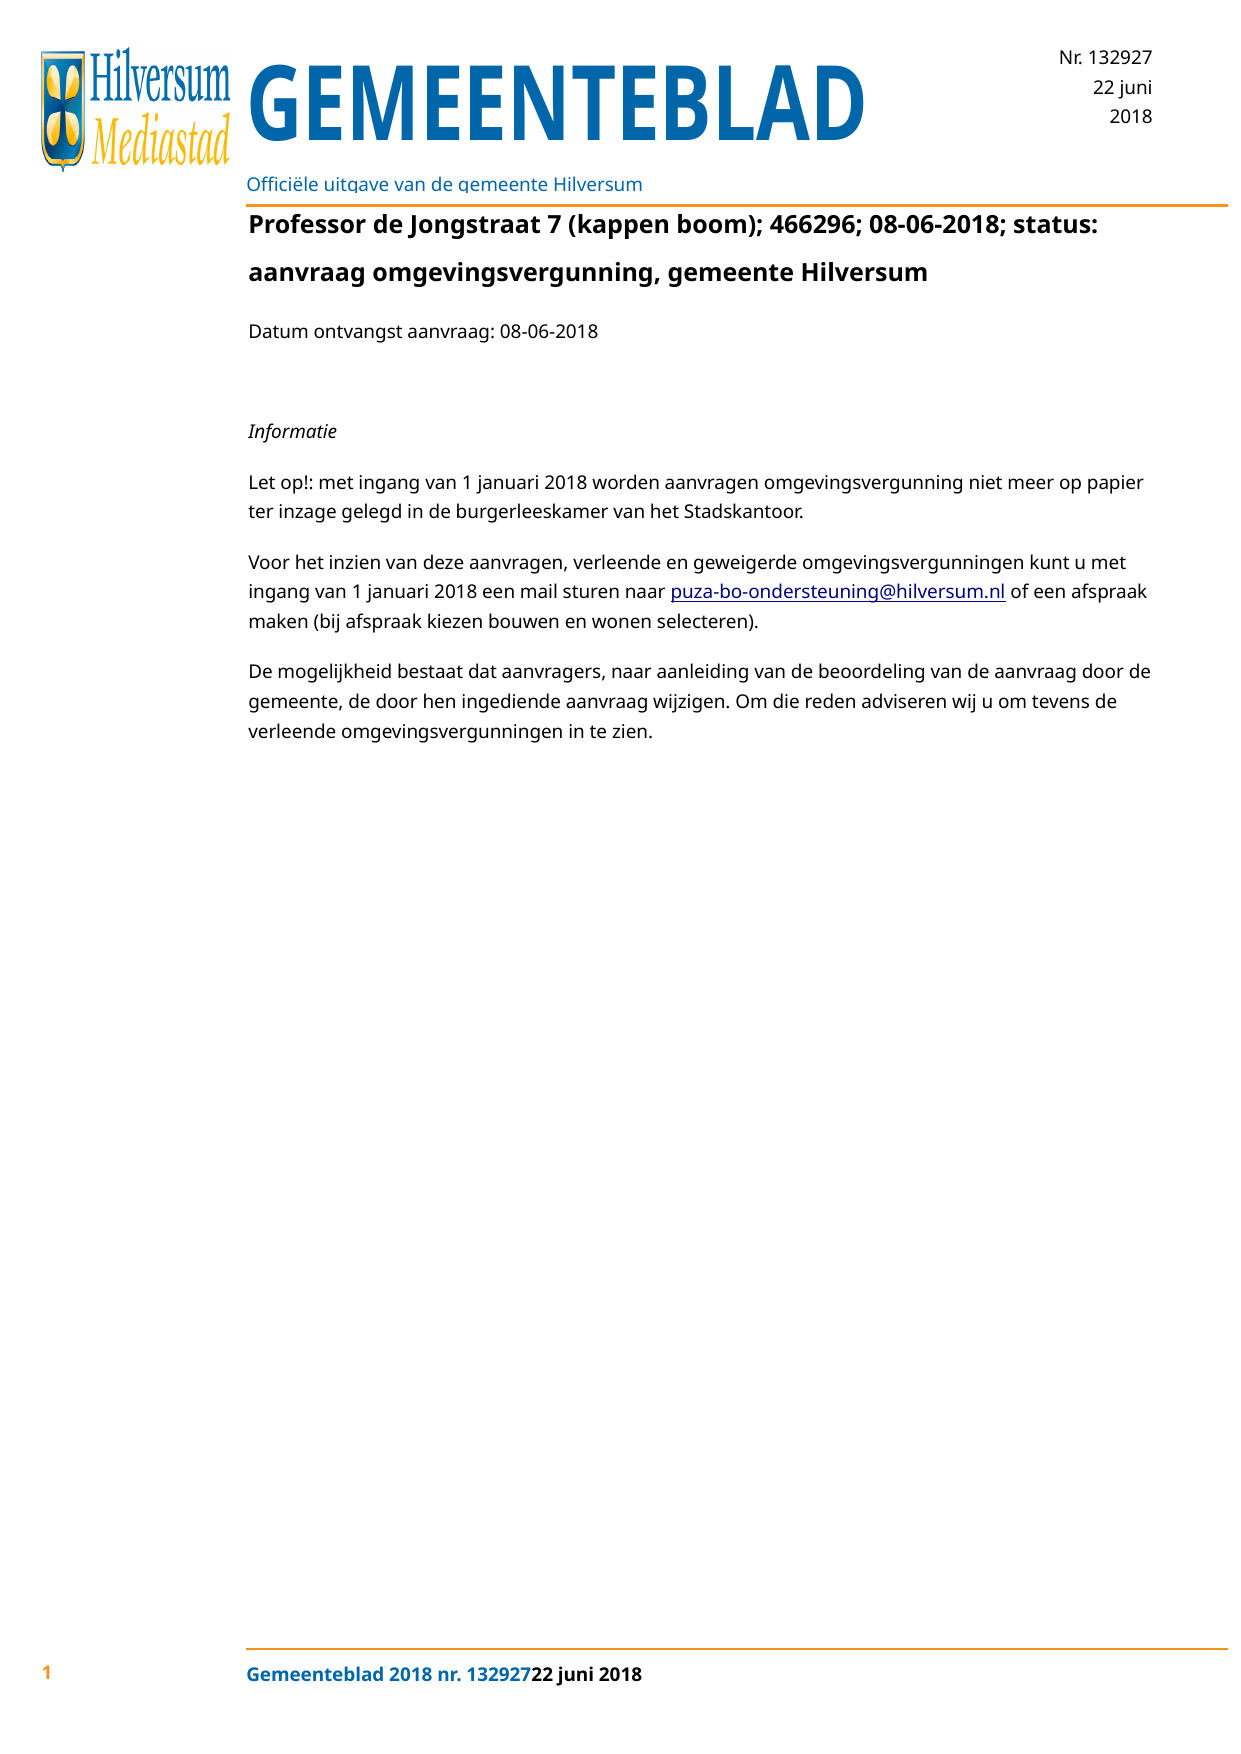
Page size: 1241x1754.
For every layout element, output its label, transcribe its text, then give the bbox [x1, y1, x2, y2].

text De mogelijkheid bestaat dat aanvragers, naar aanleiding van de beoordeling van de aanvraag door de gemeente, de door hen ingediende aanvraag wijzigen. Om die reden adviseren wij u om tevens de verleende omgevingsvergunningen in te zien. [248, 659, 1152, 744]
text Let op!: met ingang van 1 januari 2018 worden aanvragen omgevingsvergunning niet meer op papier ter inzage gelegd in de burgerleeskamer van het Stadskantoor. [248, 469, 1152, 524]
text Datum ontvangst aanvraag: 08-06-2018 [248, 318, 1152, 344]
text Informatie [248, 419, 1152, 444]
text Professor de Jongstraat 7 (kappen boom); 466296; 08-06-2018; status: aanvraag omgevingsvergunning, gemeente Hilversum [248, 207, 1152, 288]
text Voor het inzien van deze aanvragen, verleende en geweigerde omgevingsvergunningen kunt u met ingang van 1 januari 2018 een mail sturen naar puza-bo-ondersteuning@hilversum.nl of een afspraak maken (bij afspraak kiezen bouwen en wonen selecteren). [248, 549, 1152, 634]
picture [41, 47, 231, 172]
